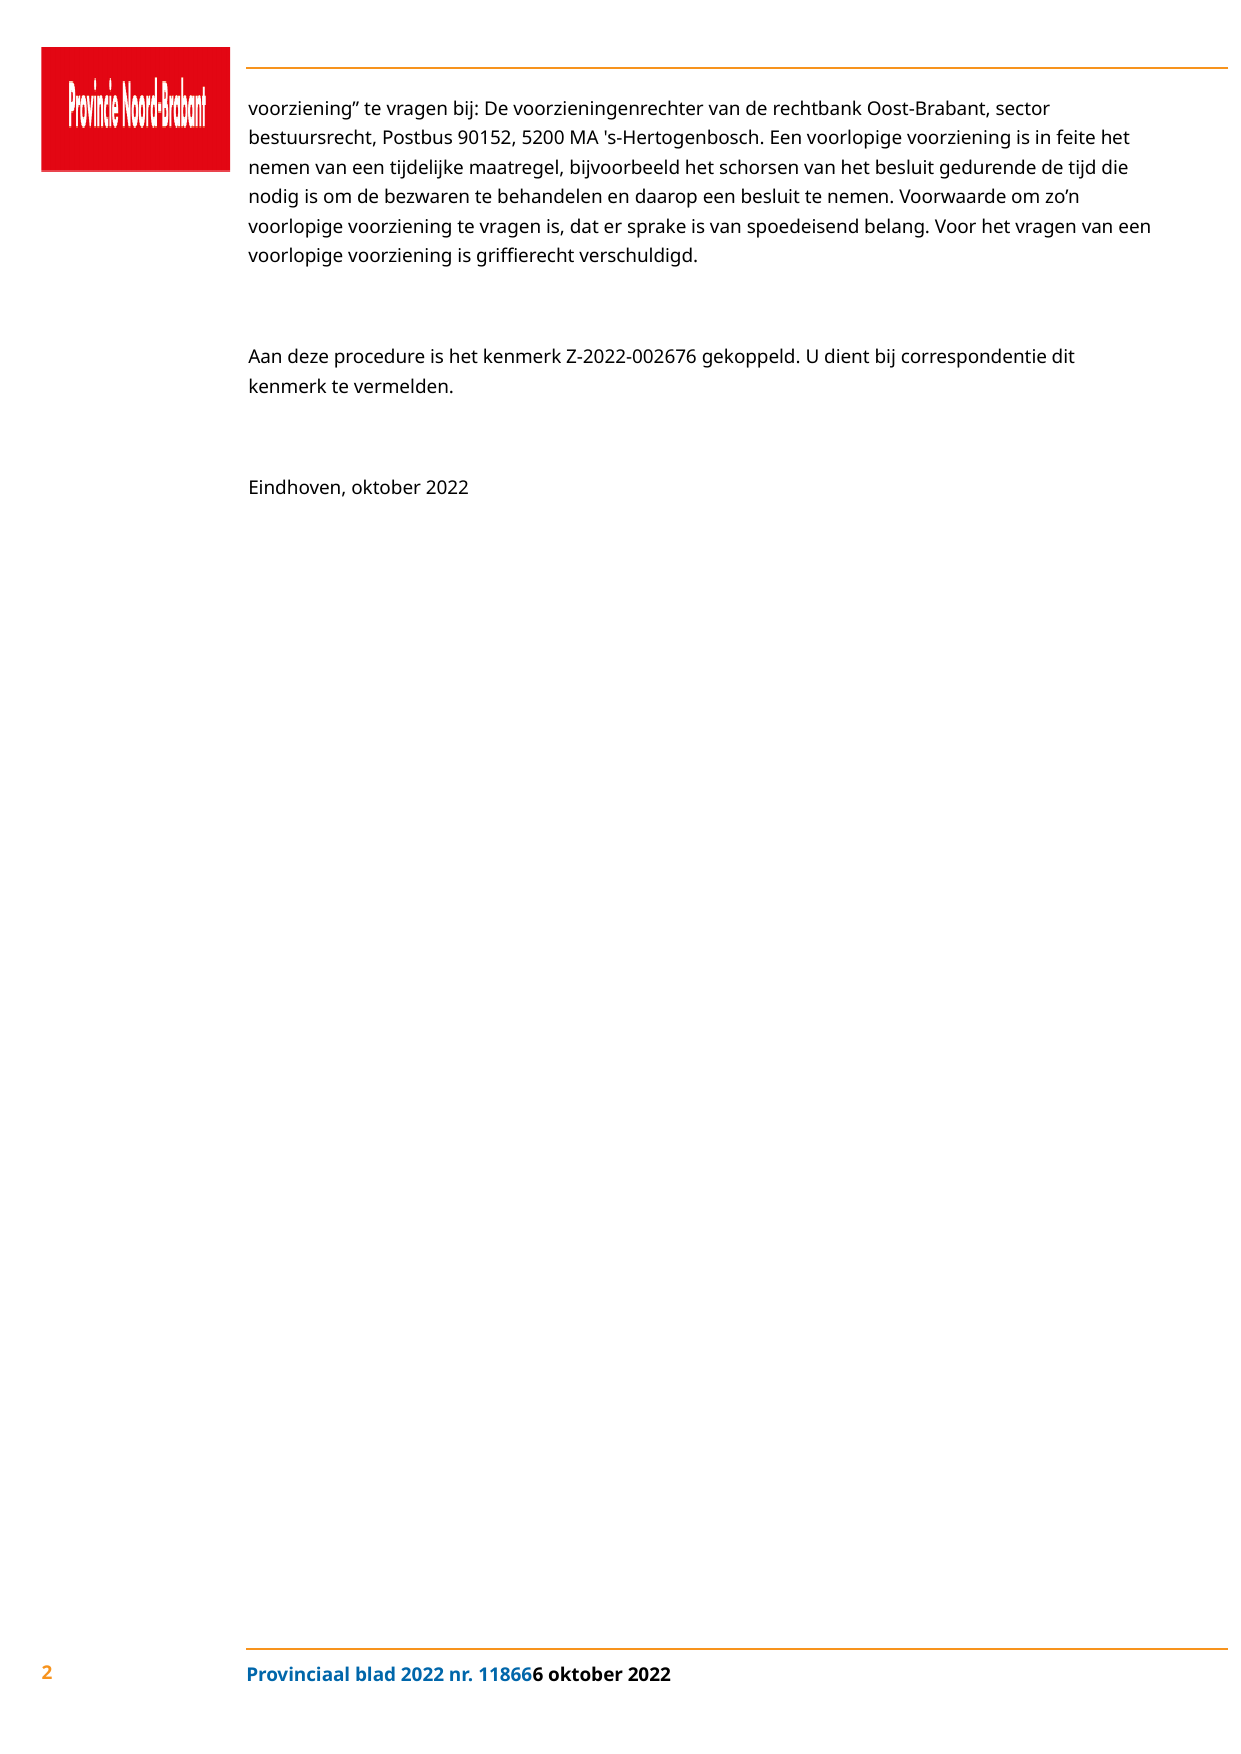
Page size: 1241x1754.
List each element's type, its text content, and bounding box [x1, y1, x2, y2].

text Aan deze procedure is het kenmerk Z-2022-002676 gekoppeld. U dient bij correspondentie dit kenmerk te vermelden. [248, 343, 1152, 399]
text Eindhoven, oktober 2022 [248, 474, 1152, 500]
picture [41, 47, 231, 172]
text voorziening” te vragen bij: De voorzieningenrechter van de rechtbank Oost-Brabant, sector bestuursrecht, Postbus 90152, 5200 MA 's-Hertogenbosch. Een voorlopige voorziening is in feite het nemen van een tijdelijke maatregel, bijvoorbeeld het schorsen van het besluit gedurende de tijd die nodig is om de bezwaren te behandelen en daarop een besluit te nemen. Voorwaarde om zo’n voorlopige voorziening te vragen is, dat er sprake is van spoedeisend belang. Voor het vragen van een voorlopige voorziening is griffierecht verschuldigd. [248, 95, 1152, 268]
